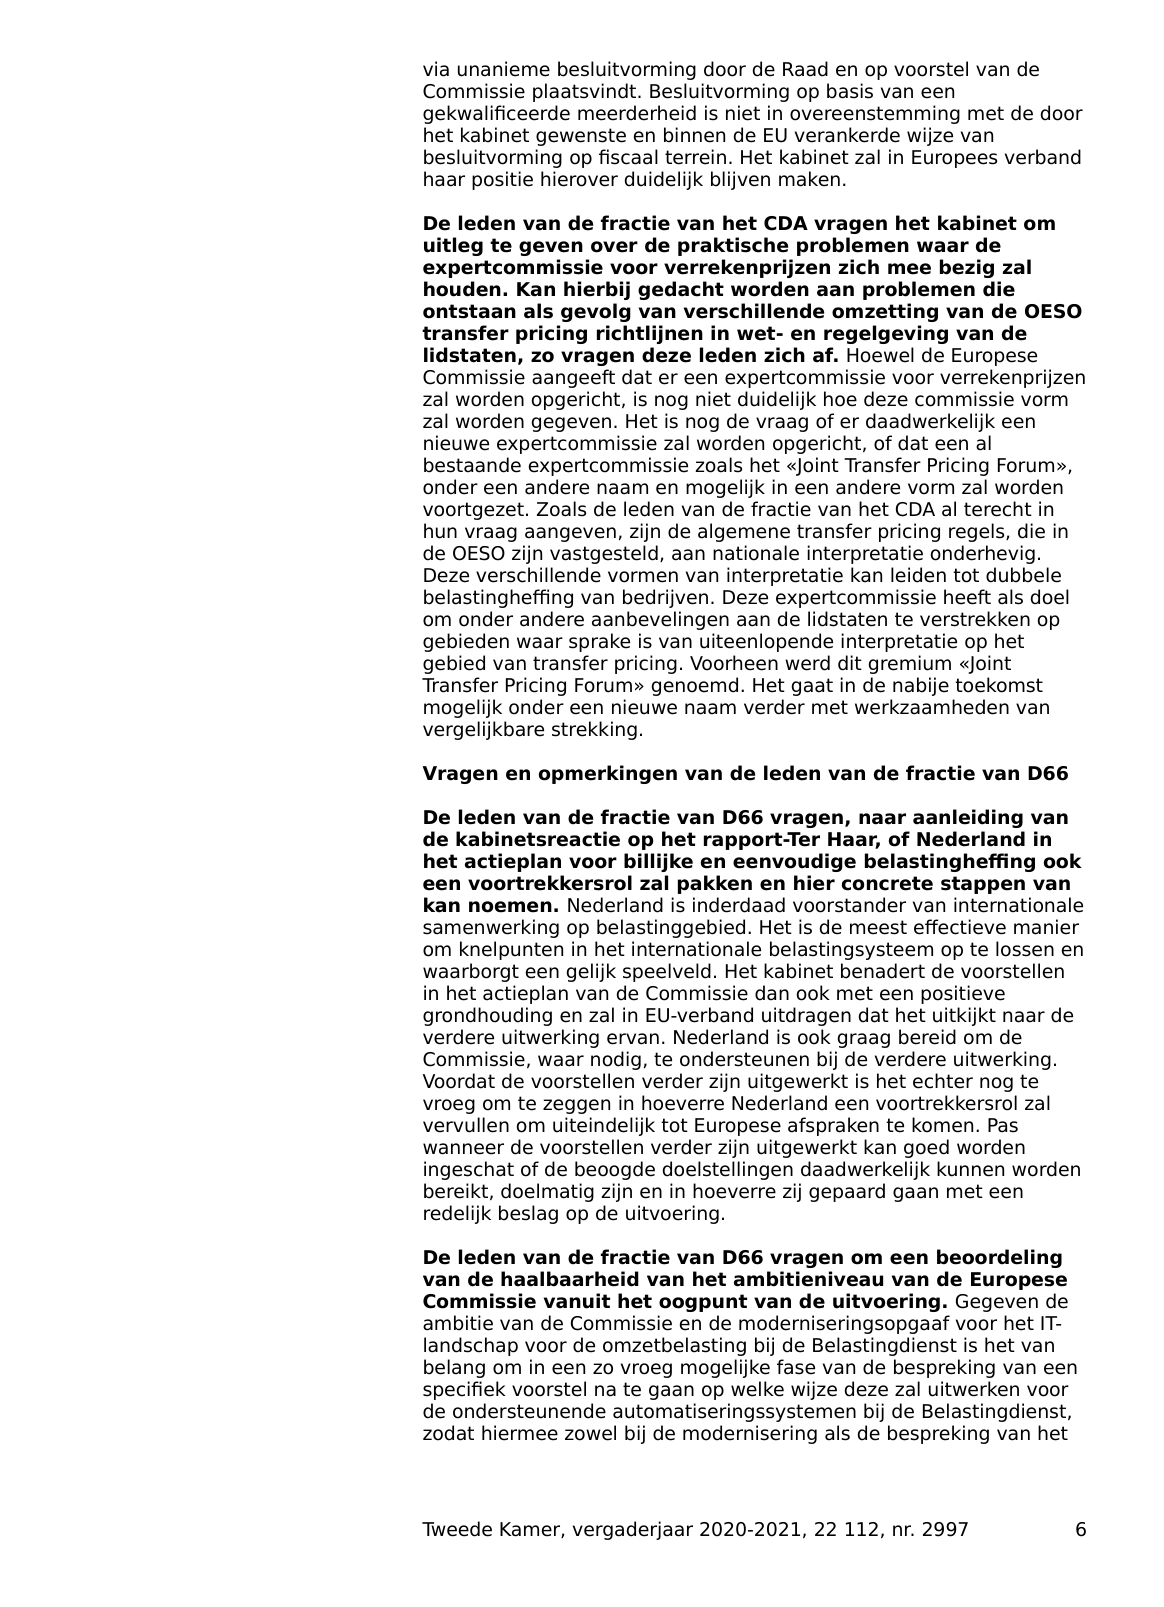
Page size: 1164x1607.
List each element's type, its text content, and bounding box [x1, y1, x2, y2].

text De leden van de fractie van het CDA vragen het kabinet om uitleg te geven over de praktische problemen waar de expertcommissie voor verrekenprijzen zich mee bezig zal houden. Kan hierbij gedacht worden aan problemen die ontstaan als gevolg van verschillende omzetting van de OESO transfer pricing richtlijnen in wet- en regelgeving van de lidstaten, zo vragen deze leden zich af. Hoewel de Europese Commissie aangeeft dat er een expertcommissie voor verrekenprijzen zal worden opgericht, is nog niet duidelijk hoe deze commissie vorm zal worden gegeven. Het is nog de vraag of er daadwerkelijk een nieuwe expertcommissie zal worden opgericht, of dat een al bestaande expertcommissie zoals het «Joint Transfer Pricing Forum», onder een andere naam en mogelijk in een andere vorm zal worden voortgezet. Zoals de leden van de fractie van het CDA al terecht in hun vraag aangeven, zijn de algemene transfer pricing regels, die in de OESO zijn vastgesteld, aan nationale interpretatie onderhevig. Deze verschillende vormen van interpretatie kan leiden tot dubbele belastingheffing van bedrijven. Deze expertcommissie heeft als doel om onder andere aanbevelingen aan de lidstaten te verstrekken op gebieden waar sprake is van uiteenlopende interpretatie op het gebied van transfer pricing. Voorheen werd dit gremium «Joint Transfer Pricing Forum» genoemd. Het gaat in de nabije toekomst mogelijk onder een nieuwe naam verder met werkzaamheden van vergelijkbare strekking. [422, 213, 1087, 741]
subtitle Vragen en opmerkingen van de leden van de fractie van D66 [422, 763, 1087, 785]
text De leden van de fractie van D66 vragen, naar aanleiding van de kabinetsreactie op het rapport-Ter Haar, of Nederland in het actieplan voor billijke en eenvoudige belastingheffing ook een voortrekkersrol zal pakken en hier concrete stappen van kan noemen. Nederland is inderdaad voorstander van internationale samenwerking op belastinggebied. Het is de meest effectieve manier om knelpunten in het internationale belastingsysteem op te lossen en waarborgt een gelijk speelveld. Het kabinet benadert de voorstellen in het actieplan van de Commissie dan ook met een positieve grondhouding en zal in EU-verband uitdragen dat het uitkijkt naar de verdere uitwerking ervan. Nederland is ook graag bereid om de Commissie, waar nodig, te ondersteunen bij de verdere uitwerking. Voordat de voorstellen verder zijn uitgewerkt is het echter nog te vroeg om te zeggen in hoeverre Nederland een voortrekkersrol zal vervullen om uiteindelijk tot Europese afspraken te komen. Pas wanneer de voorstellen verder zijn uitgewerkt kan goed worden ingeschat of de beoogde doelstellingen daadwerkelijk kunnen worden bereikt, doelmatig zijn en in hoeverre zij gepaard gaan met een redelijk beslag op de uitvoering. [422, 807, 1087, 1224]
text De leden van de fractie van D66 vragen om een beoordeling van de haalbaarheid van het ambitieniveau van de Europese Commissie vanuit het oogpunt van de uitvoering. Gegeven de ambitie van de Commissie en de moderniseringsopgaaf voor het IT-landschap voor de omzetbelasting bij de Belastingdienst is het van belang om in een zo vroeg mogelijke fase van de bespreking van een specifiek voorstel na te gaan op welke wijze deze zal uitwerken voor de ondersteunende automatiseringssystemen bij de Belastingdienst, zodat hiermee zowel bij de modernisering als de bespreking van het [422, 1247, 1087, 1444]
text via unanieme besluitvorming door de Raad en op voorstel van de Commissie plaatsvindt. Besluitvorming op basis van een gekwalificeerde meerderheid is niet in overeenstemming met de door het kabinet gewenste en binnen de EU verankerde wijze van besluitvorming op fiscaal terrein. Het kabinet zal in Europees verband haar positie hierover duidelijk blijven maken. [422, 59, 1087, 191]
